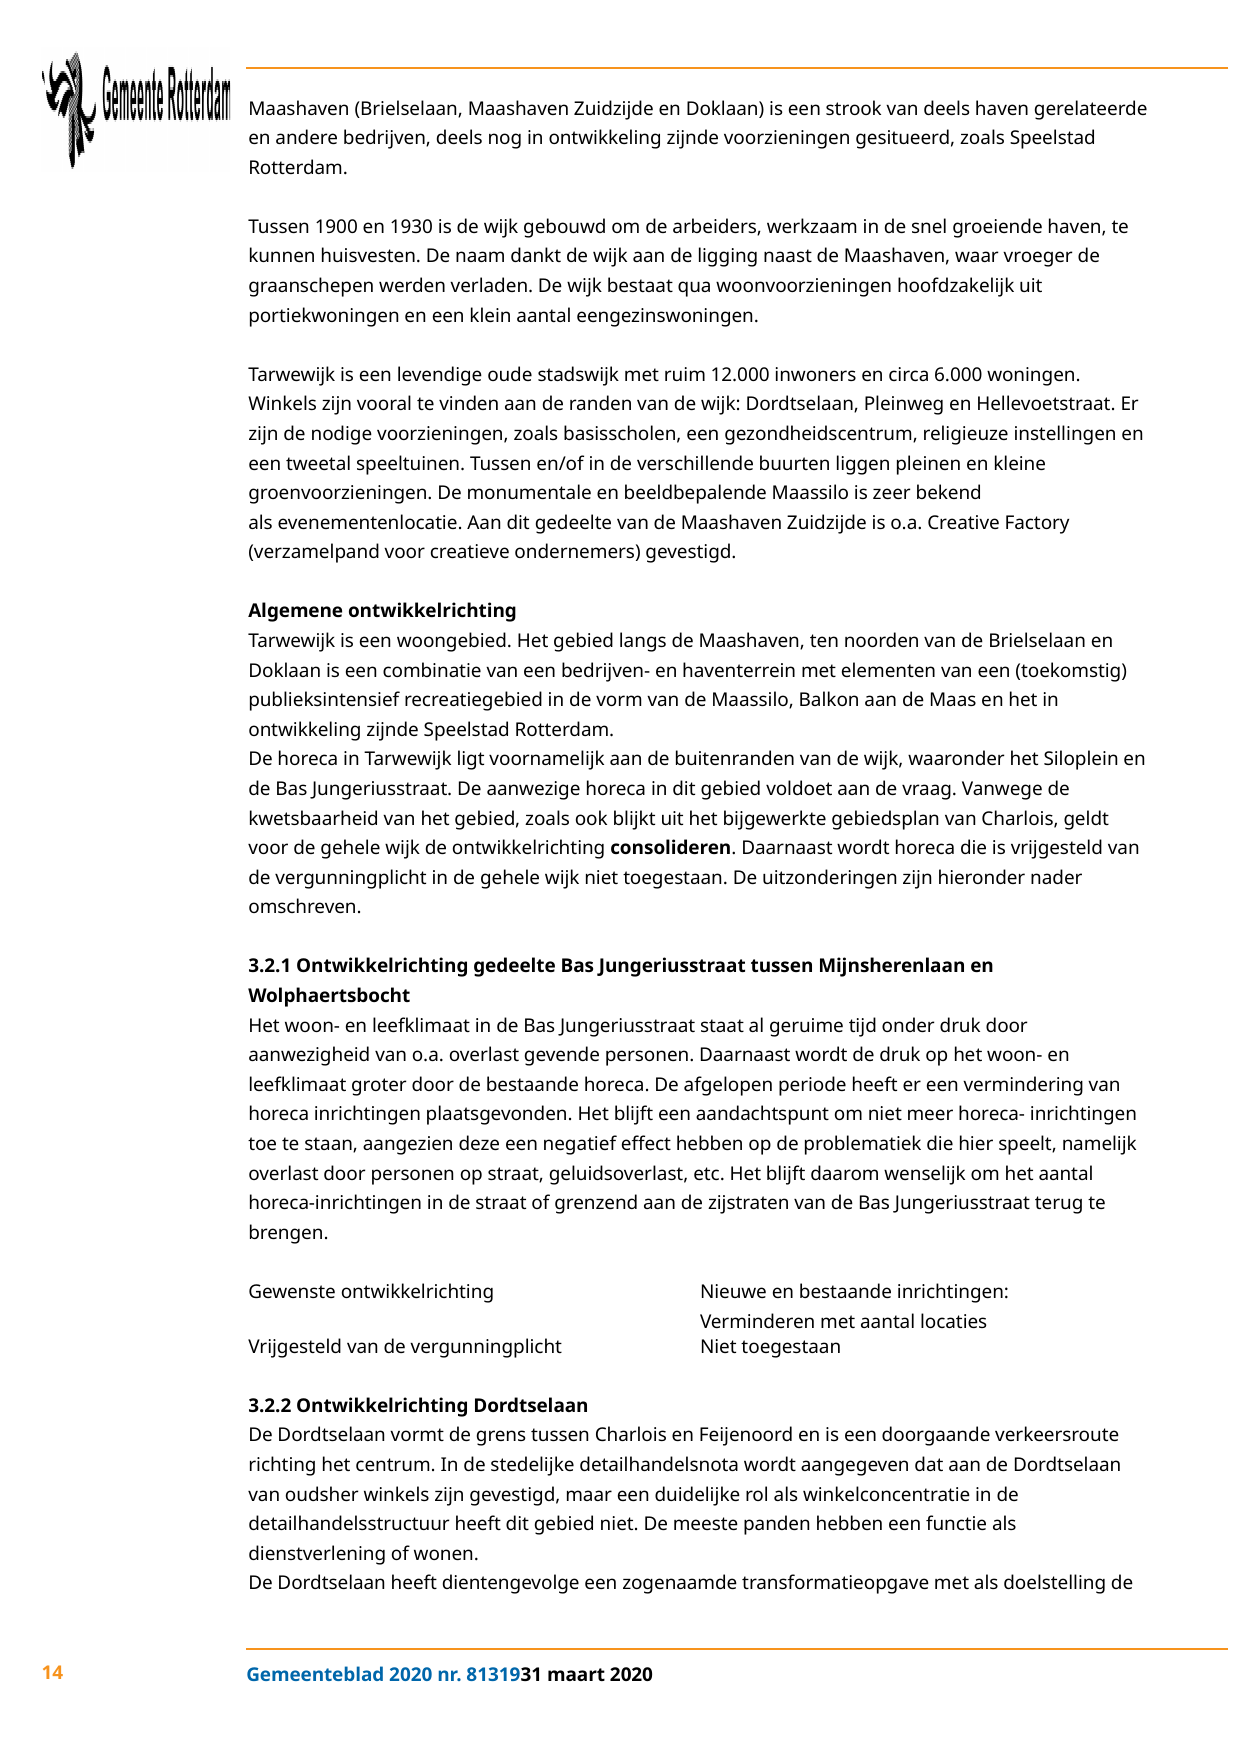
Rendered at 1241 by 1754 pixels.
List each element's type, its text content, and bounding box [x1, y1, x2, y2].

text 3.2.2 Ontwikkelrichting Dordtselaan [248, 1392, 1152, 1418]
picture [41, 47, 231, 172]
text Maashaven (Brielselaan, Maashaven Zuidzijde en Doklaan) is een strook van deels haven gerelateerde en andere bedrijven, deels nog in ontwikkeling zijnde voorzieningen gesitueerd, zoals Speelstad Rotterdam. [248, 95, 1152, 180]
table_cell Niet toegestaan [700, 1334, 1152, 1359]
text De Dordtselaan heeft dientengevolge een zogenaamde transformatieopgave met als doelstelling de [248, 1569, 1152, 1595]
text Tarwewijk is een woongebied. Het gebied langs de Maashaven, ten noorden van de Brielselaan en Doklaan is een combinatie van een bedrijven- en haventerrein met elementen van een (toekomstig) publieksintensief recreatiegebied in de vorm van de Maassilo, Balkon aan de Maas en het in ontwikkeling zijnde Speelstad Rotterdam. [248, 627, 1152, 742]
text De Dordtselaan vormt de grens tussen Charlois en Feijenoord en is een doorgaande verkeersroute richting het centrum. In de stedelijke detailhandelsnota wordt aangegeven dat aan de Dordtselaan van oudsher winkels zijn gevestigd, maar een duidelijke rol als winkelconcentratie in de detailhandelsstructuur heeft dit gebied niet. De meeste panden hebben een functie als dienstverlening of wonen. [248, 1422, 1152, 1566]
text 3.2.1 Ontwikkelrichting gedeelte Bas Jungeriusstraat tussen Mijnsherenlaan en Wolphaertsbocht [248, 953, 1152, 1008]
table_header Gewenste ontwikkelrichting [248, 1278, 700, 1333]
text Het woon- en leefklimaat in de Bas Jungeriusstraat staat al geruime tijd onder druk door aanwezigheid van o.a. overlast gevende personen. Daarnaast wordt de druk op het woon- en leefklimaat groter door de bestaande horeca. De afgelopen periode heeft er een vermindering van horeca inrichtingen plaatsgevonden. Het blijft een aandachtspunt om niet meer horeca- inrichtingen toe te staan, aangezien deze een negatief effect hebben op de problematiek die hier speelt, namelijk overlast door personen op straat, geluidsoverlast, etc. Het blijft daarom wenselijk om het aantal horeca-inrichtingen in de straat of grenzend aan de zijstraten van de Bas Jungeriusstraat terug te brengen. [248, 1012, 1152, 1245]
table_header Nieuwe en bestaande inrichtingen: Verminderen met aantal locaties [700, 1278, 1152, 1333]
table_cell Vrijgesteld van de vergunningplicht [248, 1334, 700, 1359]
text Tussen 1900 en 1930 is de wijk gebouwd om de arbeiders, werkzaam in de snel groeiende haven, te kunnen huisvesten. De naam dankt de wijk aan de ligging naast de Maashaven, waar vroeger de graanschepen werden verladen. De wijk bestaat qua woonvoorzieningen hoofdzakelijk uit portiekwoningen en een klein aantal eengezinswoningen. [248, 213, 1152, 328]
text De horeca in Tarwewijk ligt voornamelijk aan de buitenranden van de wijk, waaronder het Siloplein en de Bas Jungeriusstraat. De aanwezige horeca in dit gebied voldoet aan de vraag. Vanwege de kwetsbaarheid van het gebied, zoals ook blijkt uit het bijgewerkte gebiedsplan van Charlois, geldt voor de gehele wijk de ontwikkelrichting consolideren. Daarnaast wordt horeca die is vrijgesteld van de vergunningplicht in de gehele wijk niet toegestaan. De uitzonderingen zijn hieronder nader omschreven. [248, 746, 1152, 919]
text Tarwewijk is een levendige oude stadswijk met ruim 12.000 inwoners en circa 6.000 woningen. Winkels zijn vooral te vinden aan de randen van de wijk: Dordtselaan, Pleinweg en Hellevoetstraat. Er zijn de nodige voorzieningen, zoals basisscholen, een gezondheidscentrum, religieuze instellingen en een tweetal speeltuinen. Tussen en/of in de verschillende buurten liggen pleinen en kleine groenvoorzieningen. De monumentale en beeldbepalende Maassilo is zeer bekend als evenementenlocatie. Aan dit gedeelte van de Maashaven Zuidzijde is o.a. Creative Factory (verzamelpand voor creatieve ondernemers) gevestigd. [248, 361, 1152, 564]
text Algemene ontwikkelrichting [248, 598, 1152, 623]
